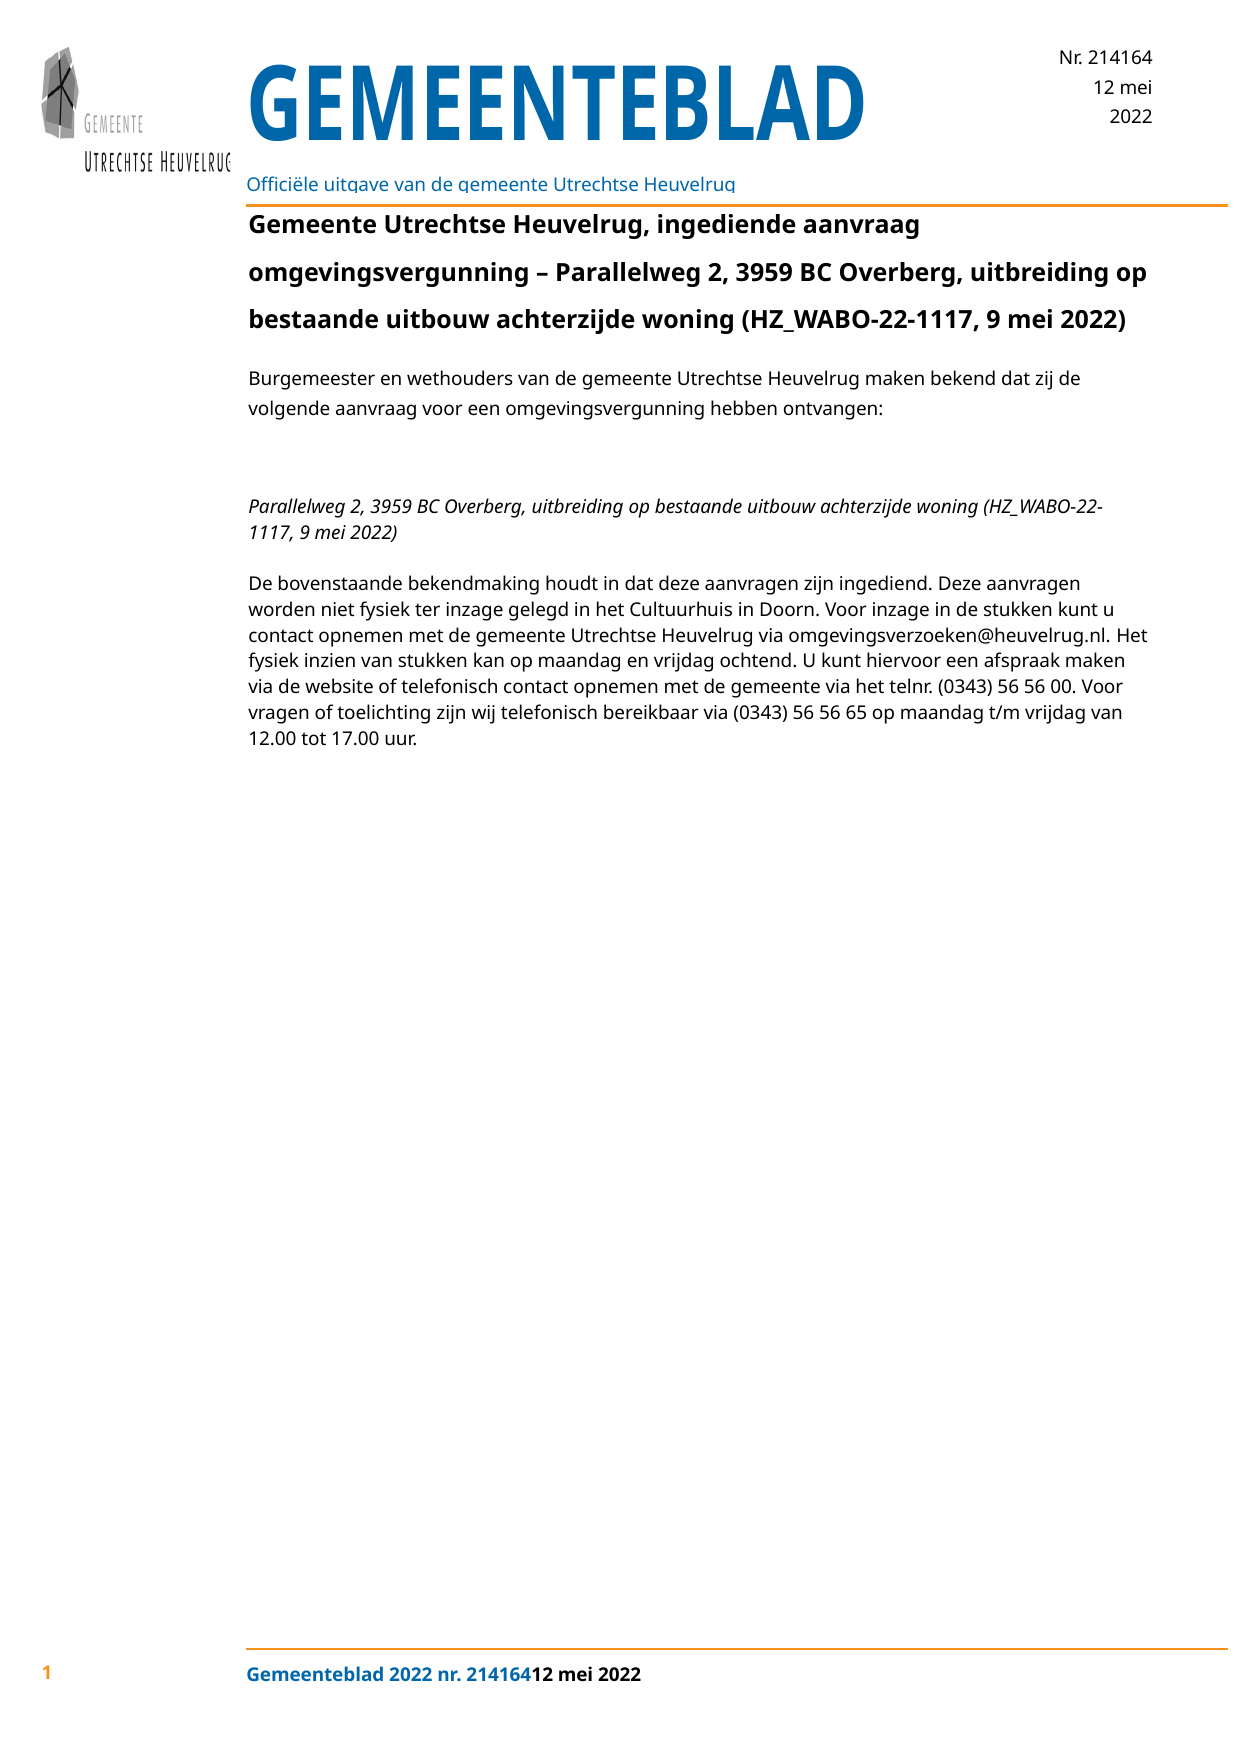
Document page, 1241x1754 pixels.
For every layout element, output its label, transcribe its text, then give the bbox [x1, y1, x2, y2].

text Gemeente Utrechtse Heuvelrug, ingediende aanvraag omgevingsvergunning – Parallelweg 2, 3959 BC Overberg, uitbreiding op bestaande uitbouw achterzijde woning (HZ_WABO-22-1117, 9 mei 2022) [248, 207, 1152, 336]
text Parallelweg 2, 3959 BC Overberg, uitbreiding op bestaande uitbouw achterzijde woning (HZ_WABO-22-1117, 9 mei 2022) [248, 493, 1152, 545]
picture [41, 47, 231, 172]
text De bovenstaande bekendmaking houdt in dat deze aanvragen zijn ingediend. Deze aanvragen worden niet fysiek ter inzage gelegd in het Cultuurhuis in Doorn. Voor inzage in de stukken kunt u contact opnemen met de gemeente Utrechtse Heuvelrug via omgevingsverzoeken@heuvelrug.nl. Het fysiek inzien van stukken kan op maandag en vrijdag ochtend. U kunt hiervoor een afspraak maken via de website of telefonisch contact opnemen met de gemeente via het telnr. (0343) 56 56 00. Voor vragen of toelichting zijn wij telefonisch bereikbaar via (0343) 56 56 65 op maandag t/m vrijdag van 12.00 tot 17.00 uur. [248, 571, 1152, 751]
text Burgemeester en wethouders van de gemeente Utrechtse Heuvelrug maken bekend dat zij de volgende aanvraag voor een omgevingsvergunning hebben ontvangen: [248, 366, 1152, 421]
